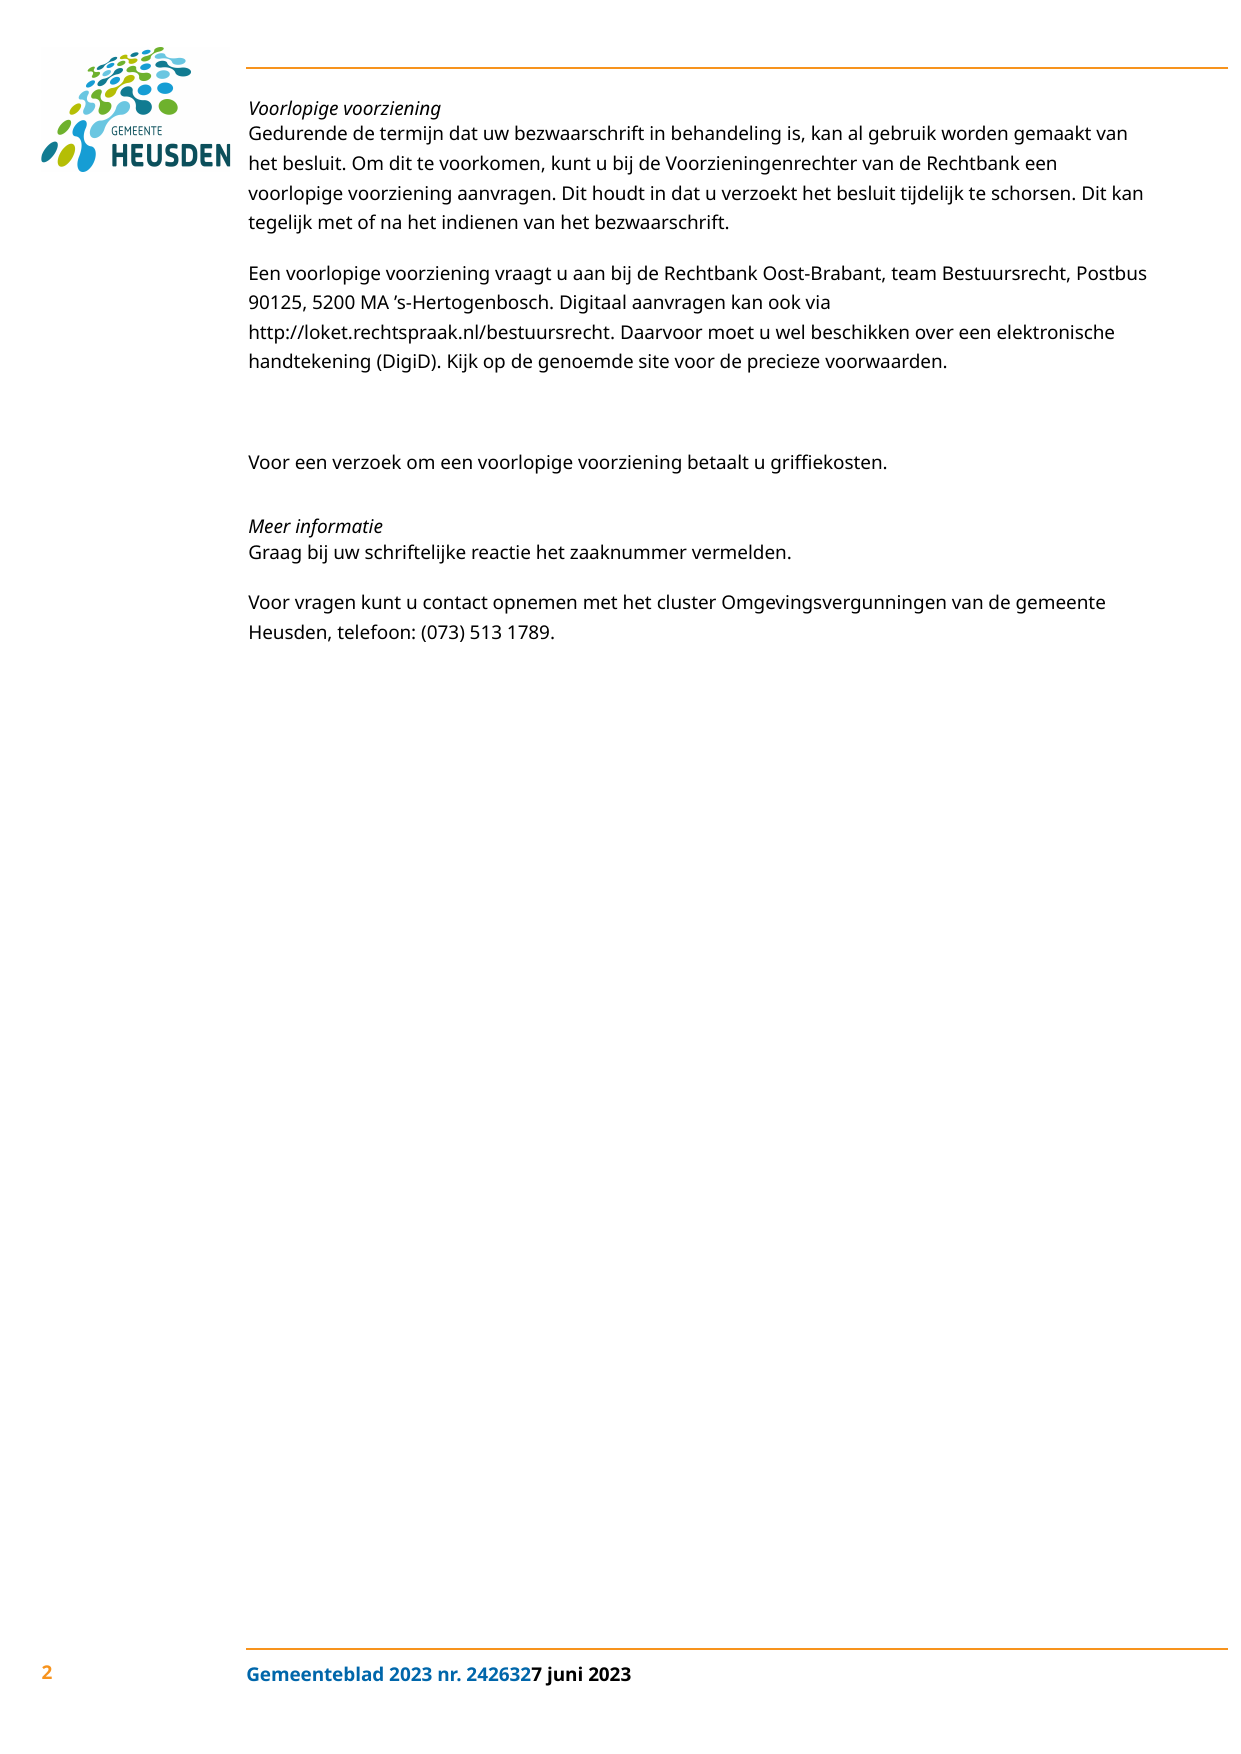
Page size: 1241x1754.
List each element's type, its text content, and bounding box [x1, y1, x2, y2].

text Een voorlopige voorziening vraagt u aan bij de Rechtbank Oost-Brabant, team Bestuursrecht, Postbus 90125, 5200 MA ’s-Hertogenbosch. Digitaal aanvragen kan ook via http://loket.rechtspraak.nl/bestuursrecht. Daarvoor moet u wel beschikken over een elektronische handtekening (DigiD). Kijk op de genoemde site voor de precieze voorwaarden. [248, 260, 1152, 374]
text Meer informatie [248, 513, 1152, 539]
picture [41, 47, 231, 172]
text Voor een verzoek om een voorlopige voorziening betaalt u griffiekosten. [248, 449, 1152, 475]
text Voor vragen kunt u contact opnemen met het cluster Omgevingsvergunningen van de gemeente Heusden, telefoon: (073) 513 1789. [248, 589, 1152, 645]
text Graag bij uw schriftelijke reactie het zaaknummer vermelden. [248, 539, 1152, 565]
text Voorlopige voorziening [248, 95, 1152, 121]
text Gedurende de termijn dat uw bezwaarschrift in behandeling is, kan al gebruik worden gemaakt van het besluit. Om dit te voorkomen, kunt u bij de Voorzieningenrechter van de Rechtbank een voorlopige voorziening aanvragen. Dit houdt in dat u verzoekt het besluit tijdelijk te schorsen. Dit kan tegelijk met of na het indienen van het bezwaarschrift. [248, 121, 1152, 235]
